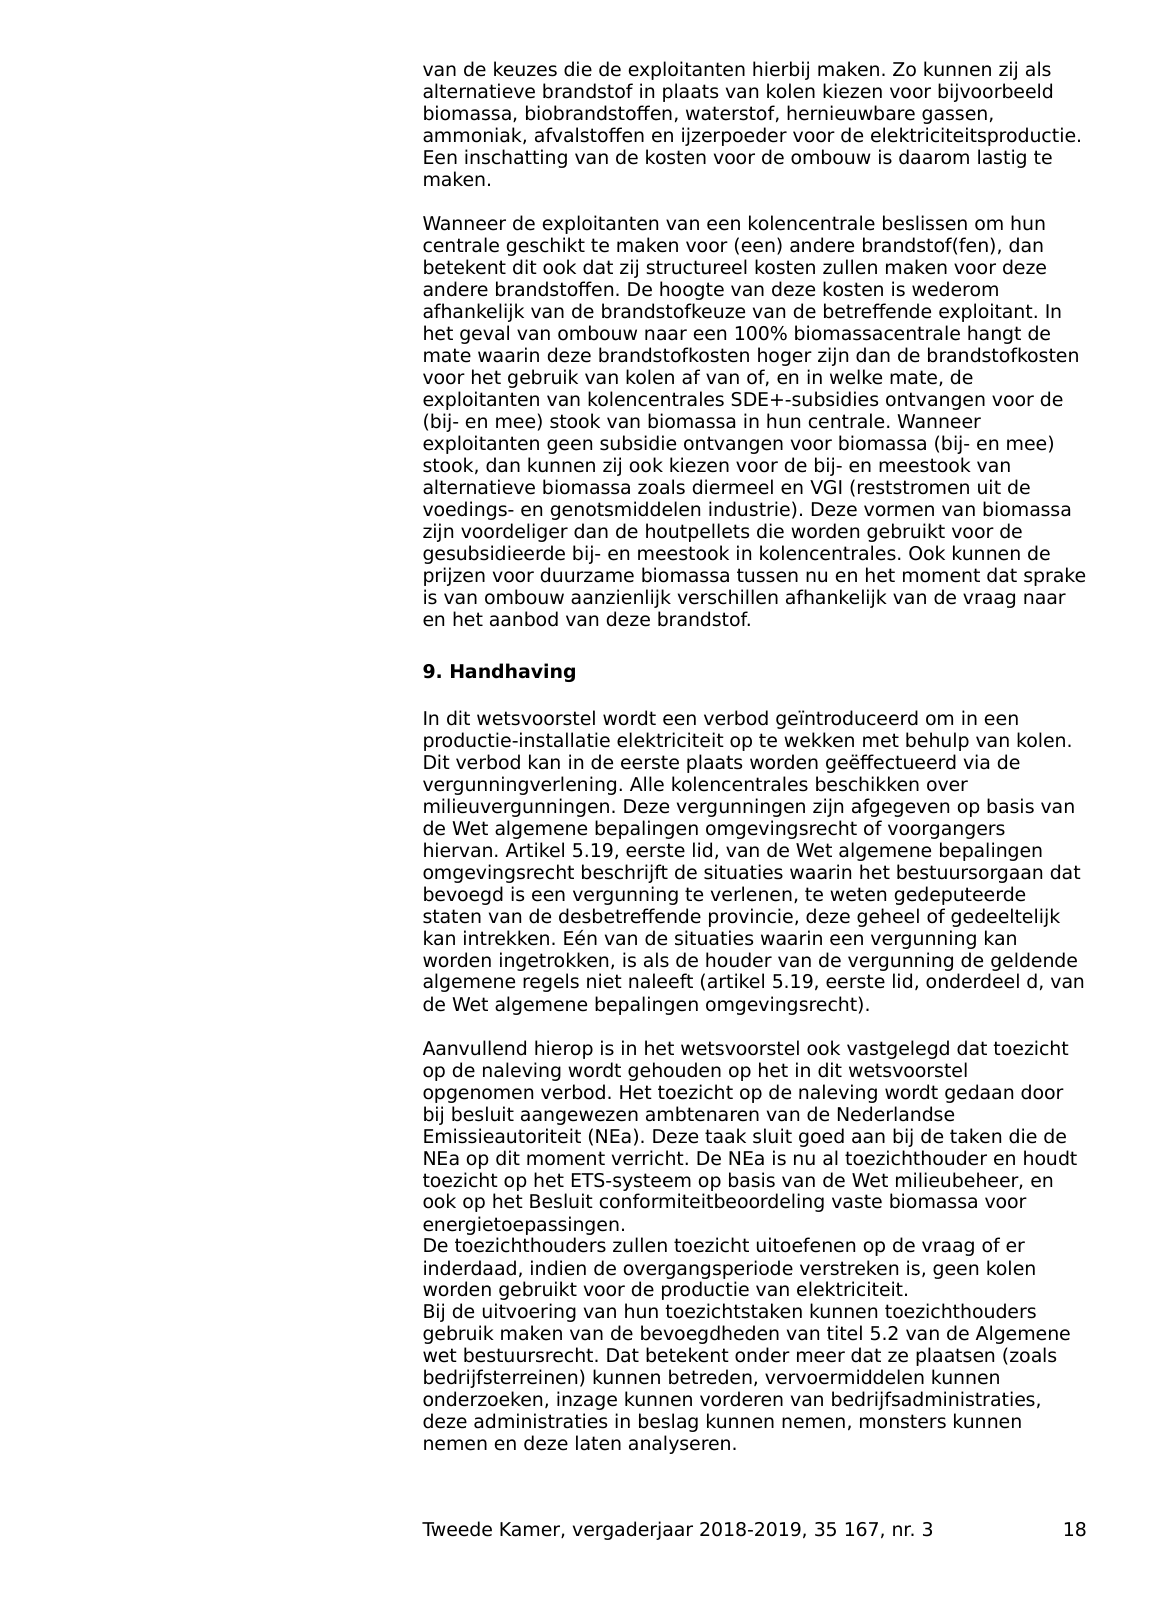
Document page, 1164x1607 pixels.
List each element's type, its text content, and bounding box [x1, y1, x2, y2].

text van de keuzes die de exploitanten hierbij maken. Zo kunnen zij als alternatieve brandstof in plaats van kolen kiezen voor bijvoorbeeld biomassa, biobrandstoffen, waterstof, hernieuwbare gassen, ammoniak, afvalstoffen en ijzerpoeder voor de elektriciteitsproductie. Een inschatting van de kosten voor de ombouw is daarom lastig te maken. [422, 59, 1087, 191]
text In dit wetsvoorstel wordt een verbod geïntroduceerd om in een productie-installatie elektriciteit op te wekken met behulp van kolen. Dit verbod kan in de eerste plaats worden geëffectueerd via de vergunningverlening. Alle kolencentrales beschikken over milieuvergunningen. Deze vergunningen zijn afgegeven op basis van de Wet algemene bepalingen omgevingsrecht of voorgangers hiervan. Artikel 5.19, eerste lid, van de Wet algemene bepalingen omgevingsrecht beschrijft de situaties waarin het bestuursorgaan dat bevoegd is een vergunning te verlenen, te weten gedeputeerde staten van de desbetreffende provincie, deze geheel of gedeeltelijk kan intrekken. Eén van de situaties waarin een vergunning kan worden ingetrokken, is als de houder van de vergunning de geldende algemene regels niet naleeft (artikel 5.19, eerste lid, onderdeel d, van de Wet algemene bepalingen omgevingsrecht). [422, 708, 1087, 1015]
subtitle 9. Handhaving [422, 661, 1087, 683]
text Aanvullend hierop is in het wetsvoorstel ook vastgelegd dat toezicht op de naleving wordt gehouden op het in dit wetsvoorstel opgenomen verbod. Het toezicht op de naleving wordt gedaan door bij besluit aangewezen ambtenaren van de Nederlandse Emissieautoriteit (NEa). Deze taak sluit goed aan bij de taken die de NEa op dit moment verricht. De NEa is nu al toezichthouder en houdt toezicht op het ETS-systeem op basis van de Wet milieubeheer, en ook op het Besluit conformiteitbeoordeling vaste biomassa voor energietoepassingen. [422, 1038, 1087, 1235]
text De toezichthouders zullen toezicht uitoefenen op de vraag of er inderdaad, indien de overgangsperiode verstreken is, geen kolen worden gebruikt voor de productie van elektriciteit. [422, 1235, 1087, 1301]
text Wanneer de exploitanten van een kolencentrale beslissen om hun centrale geschikt te maken voor (een) andere brandstof(fen), dan betekent dit ook dat zij structureel kosten zullen maken voor deze andere brandstoffen. De hoogte van deze kosten is wederom afhankelijk van de brandstofkeuze van de betreffende exploitant. In het geval van ombouw naar een 100% biomassacentrale hangt de mate waarin deze brandstofkosten hoger zijn dan de brandstofkosten voor het gebruik van kolen af van of, en in welke mate, de exploitanten van kolencentrales SDE+-subsidies ontvangen voor de (bij- en mee) stook van biomassa in hun centrale. Wanneer exploitanten geen subsidie ontvangen voor biomassa (bij- en mee) stook, dan kunnen zij ook kiezen voor de bij- en meestook van alternatieve biomassa zoals diermeel en VGI (reststromen uit de voedings- en genotsmiddelen industrie). Deze vormen van biomassa zijn voordeliger dan de houtpellets die worden gebruikt voor de gesubsidieerde bij- en meestook in kolencentrales. Ook kunnen de prijzen voor duurzame biomassa tussen nu en het moment dat sprake is van ombouw aanzienlijk verschillen afhankelijk van de vraag naar en het aanbod van deze brandstof. [422, 213, 1087, 631]
text Bij de uitvoering van hun toezichtstaken kunnen toezichthouders gebruik maken van de bevoegdheden van titel 5.2 van de Algemene wet bestuursrecht. Dat betekent onder meer dat ze plaatsen (zoals bedrijfsterreinen) kunnen betreden, vervoermiddelen kunnen onderzoeken, inzage kunnen vorderen van bedrijfsadministraties, deze administraties in beslag kunnen nemen, monsters kunnen nemen en deze laten analyseren. [422, 1301, 1087, 1455]
